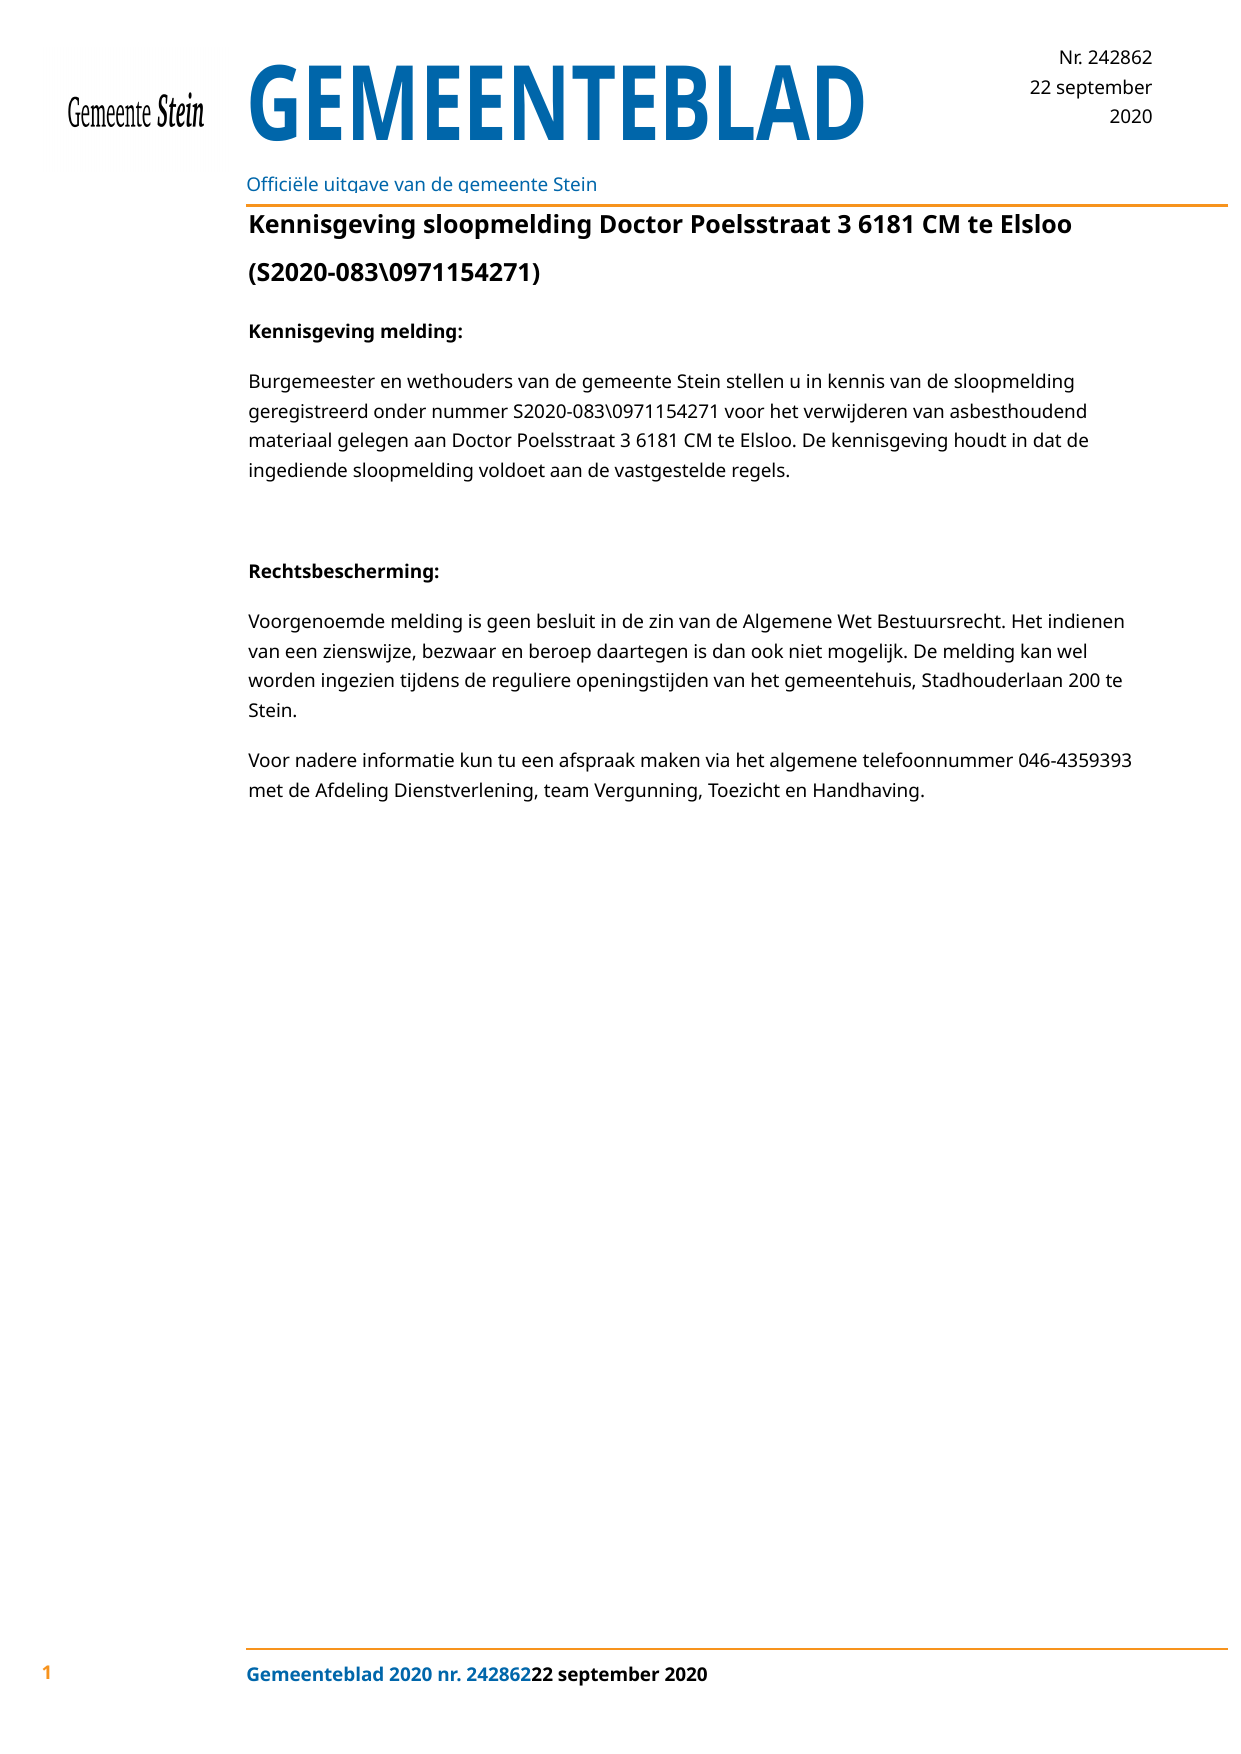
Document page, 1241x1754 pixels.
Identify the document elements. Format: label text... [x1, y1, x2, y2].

text Voor nadere informatie kun tu een afspraak maken via het algemene telefoonnummer 046-4359393 met de Afdeling Dienstverlening, team Vergunning, Toezicht en Handhaving. [248, 747, 1152, 803]
text Burgemeester en wethouders van de gemeente Stein stellen u in kennis van de sloopmelding geregistreerd onder nummer S2020-083\0971154271 voor het verwijderen van asbesthoudend materiaal gelegen aan Doctor Poelsstraat 3 6181 CM te Elsloo. De kennisgeving houdt in dat de ingediende sloopmelding voldoet aan de vastgestelde regels. [248, 368, 1152, 483]
text Kennisgeving sloopmelding Doctor Poelsstraat 3 6181 CM te Elsloo (S2020-083\0971154271) [248, 207, 1152, 288]
picture [41, 47, 231, 172]
text Kennisgeving melding: [248, 318, 1152, 344]
text Voorgenoemde melding is geen besluit in de zin van de Algemene Wet Bestuursrecht. Het indienen van een zienswijze, bezwaar en beroep daartegen is dan ook niet mogelijk. De melding kan wel worden ingezien tijdens de reguliere openingstijden van het gemeentehuis, Stadhouderlaan 200 te Stein. [248, 608, 1152, 723]
text Rechtsbescherming: [248, 558, 1152, 584]
